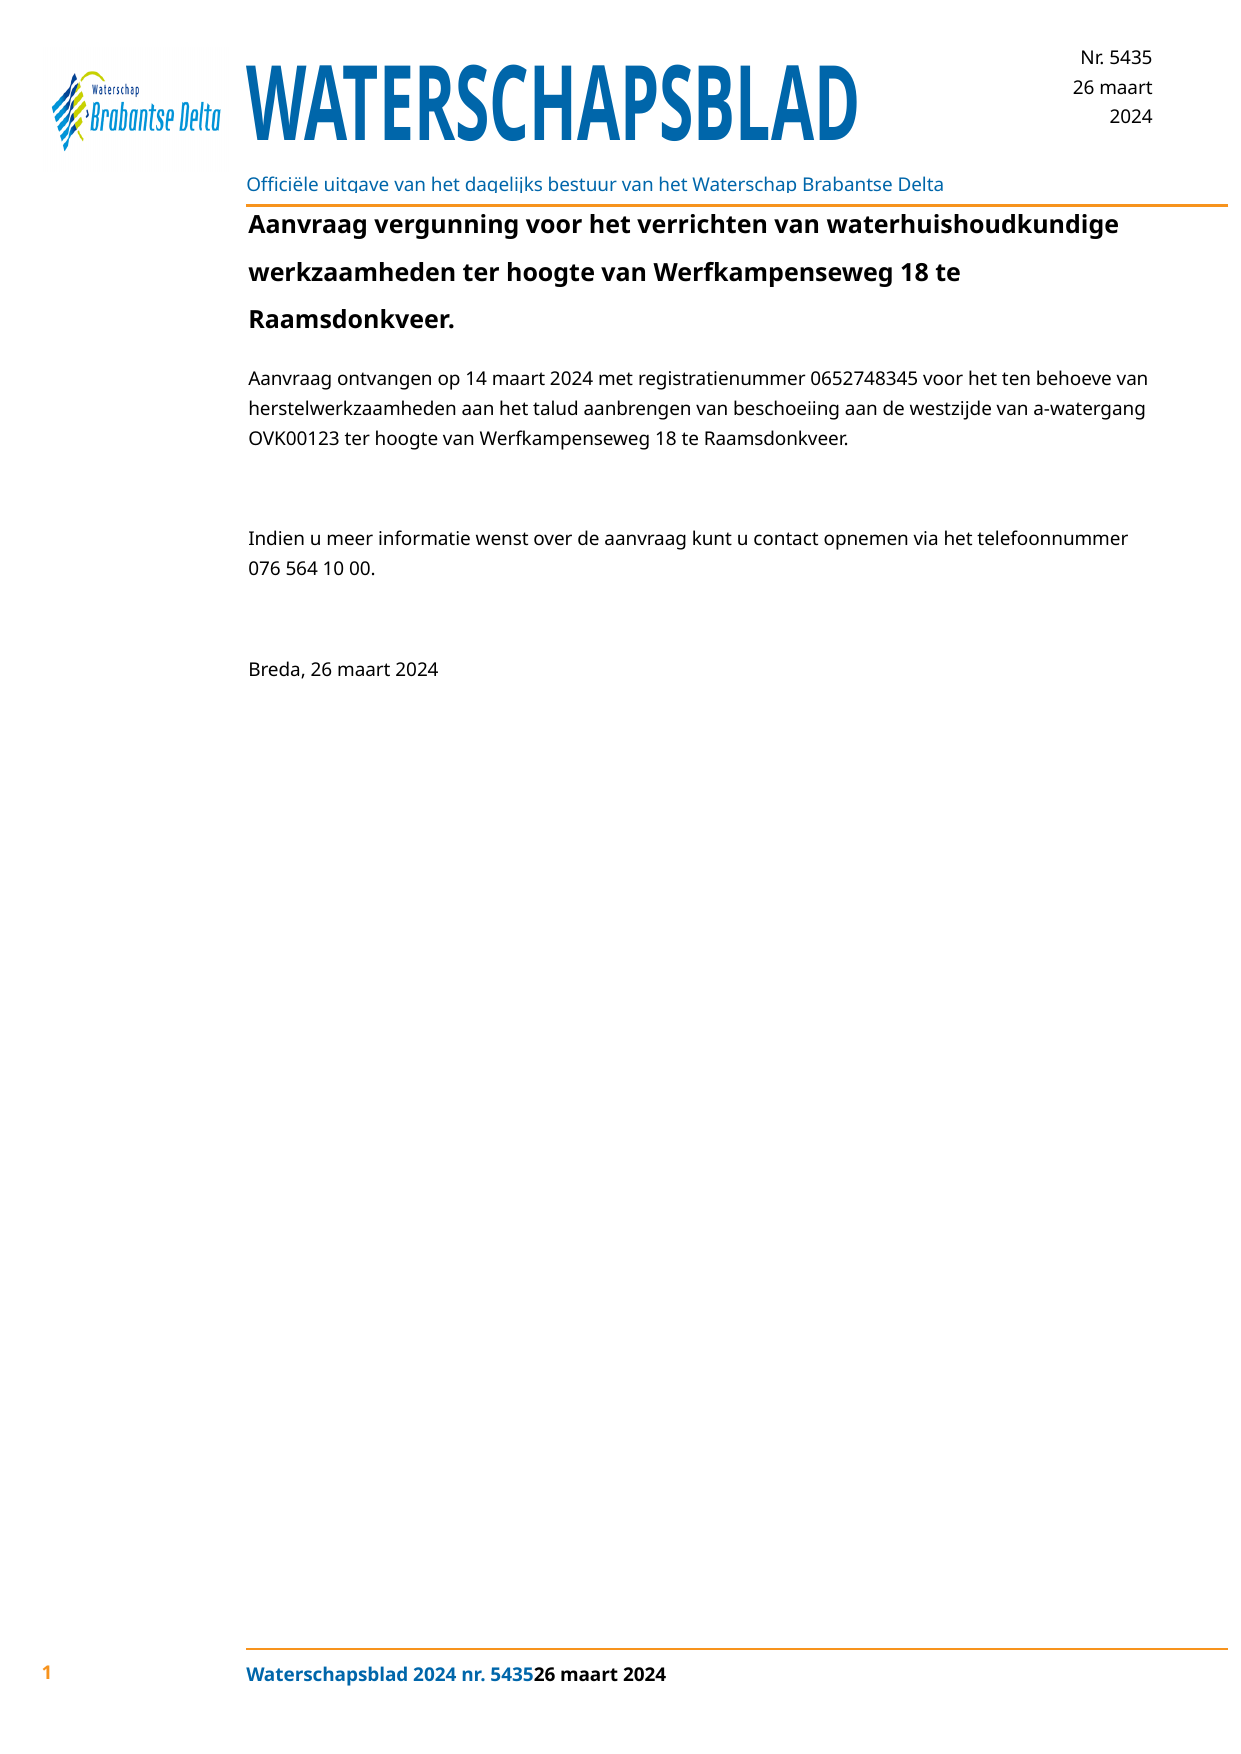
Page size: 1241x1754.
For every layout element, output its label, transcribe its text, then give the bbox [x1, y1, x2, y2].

text Indien u meer informatie wenst over de aanvraag kunt u contact opnemen via het telefoonnummer 076 564 10 00. [248, 526, 1152, 581]
picture [41, 47, 231, 172]
text Breda, 26 maart 2024 [248, 656, 1152, 682]
text Aanvraag vergunning voor het verrichten van waterhuishoudkundige werkzaamheden ter hoogte van Werfkampenseweg 18 te Raamsdonkveer. [248, 207, 1152, 336]
text Aanvraag ontvangen op 14 maart 2024 met registratienummer 0652748345 voor het ten behoeve van herstelwerkzaamheden aan het talud aanbrengen van beschoeiing aan de westzijde van a-watergang OVK00123 ter hoogte van Werfkampenseweg 18 te Raamsdonkveer. [248, 366, 1152, 450]
